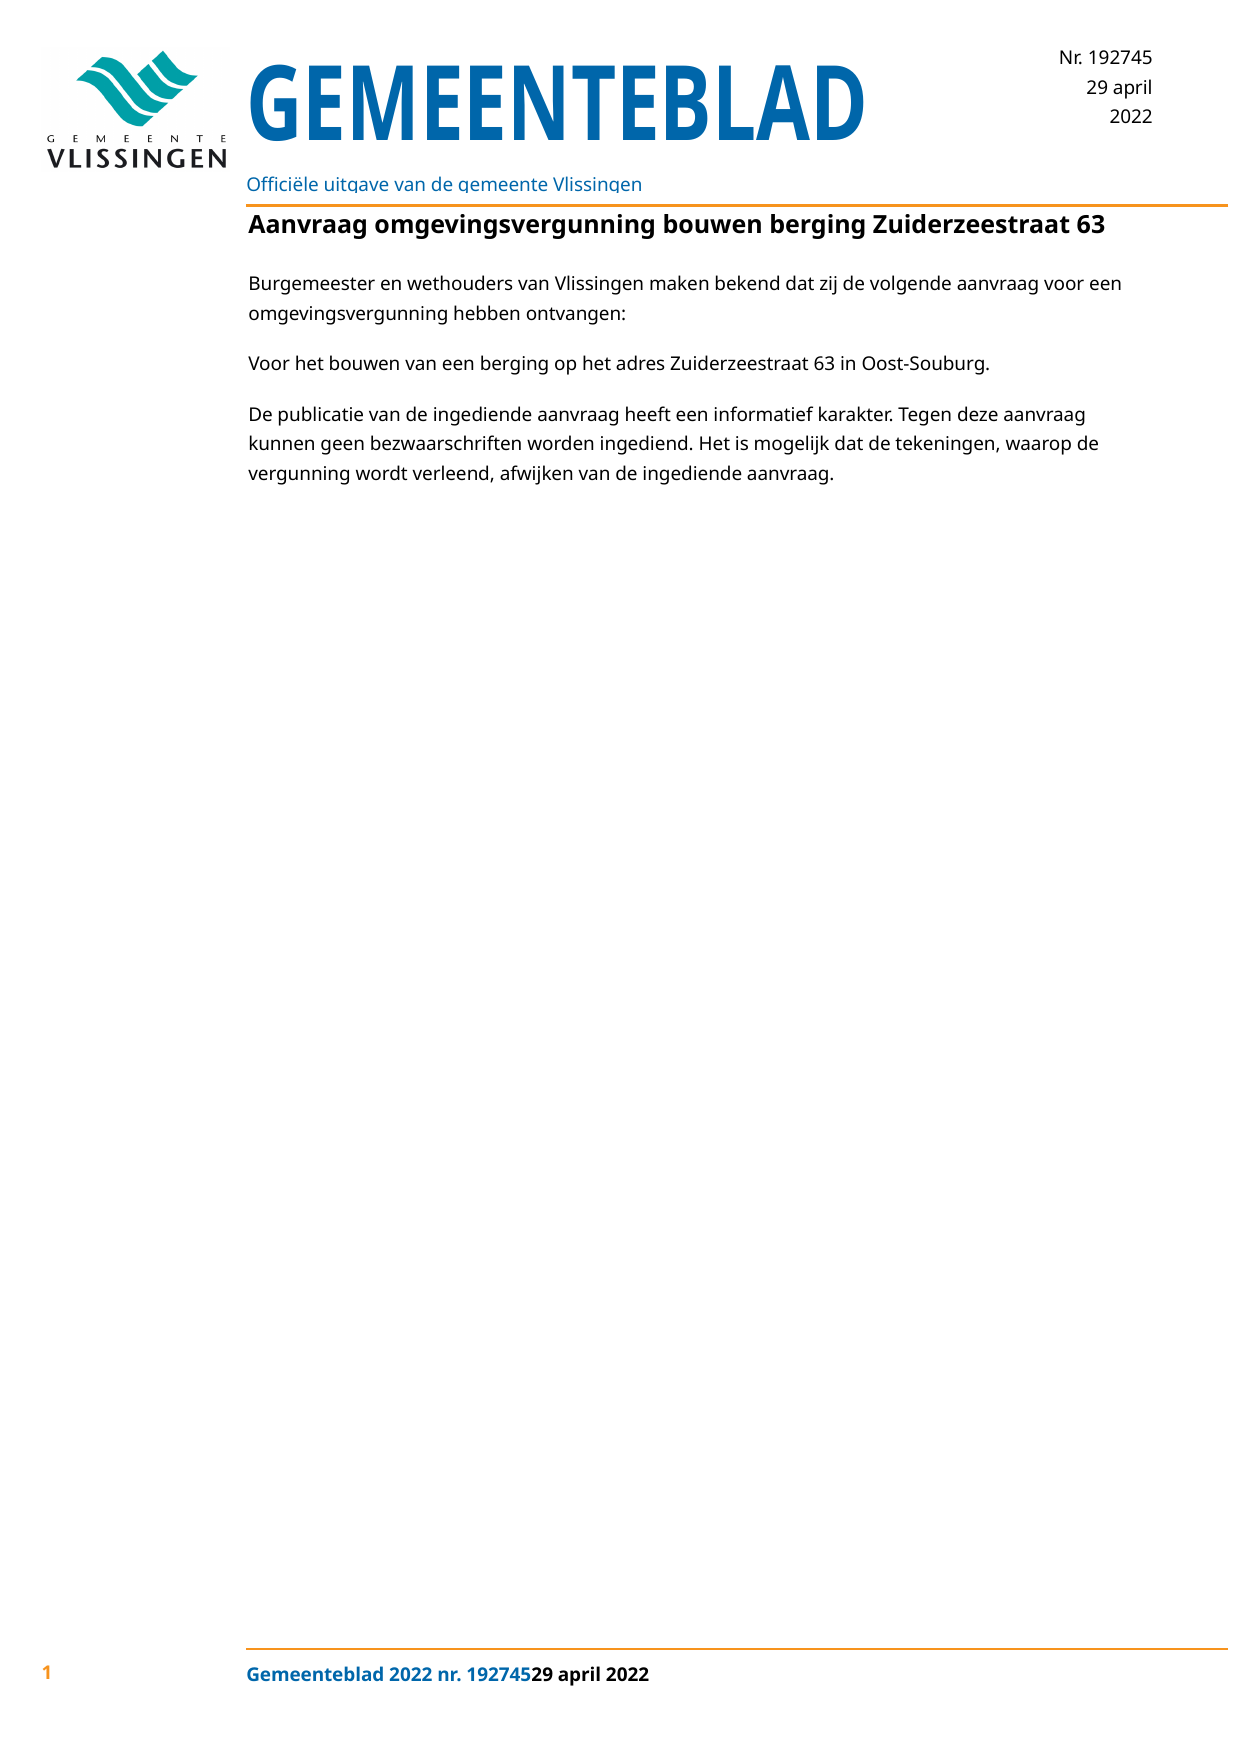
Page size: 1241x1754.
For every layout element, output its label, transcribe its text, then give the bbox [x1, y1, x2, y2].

text Aanvraag omgevingsvergunning bouwen berging Zuiderzeestraat 63 [248, 207, 1152, 241]
picture [41, 47, 231, 172]
text De publicatie van de ingediende aanvraag heeft een informatief karakter. Tegen deze aanvraag kunnen geen bezwaarschriften worden ingediend. Het is mogelijk dat de tekeningen, waarop de vergunning wordt verleend, afwijken van de ingediende aanvraag. [248, 401, 1152, 486]
text Burgemeester en wethouders van Vlissingen maken bekend dat zij de volgende aanvraag voor een omgevingsvergunning hebben ontvangen: [248, 270, 1152, 326]
text Voor het bouwen van een berging op het adres Zuiderzeestraat 63 in Oost-Souburg. [248, 350, 1152, 376]
